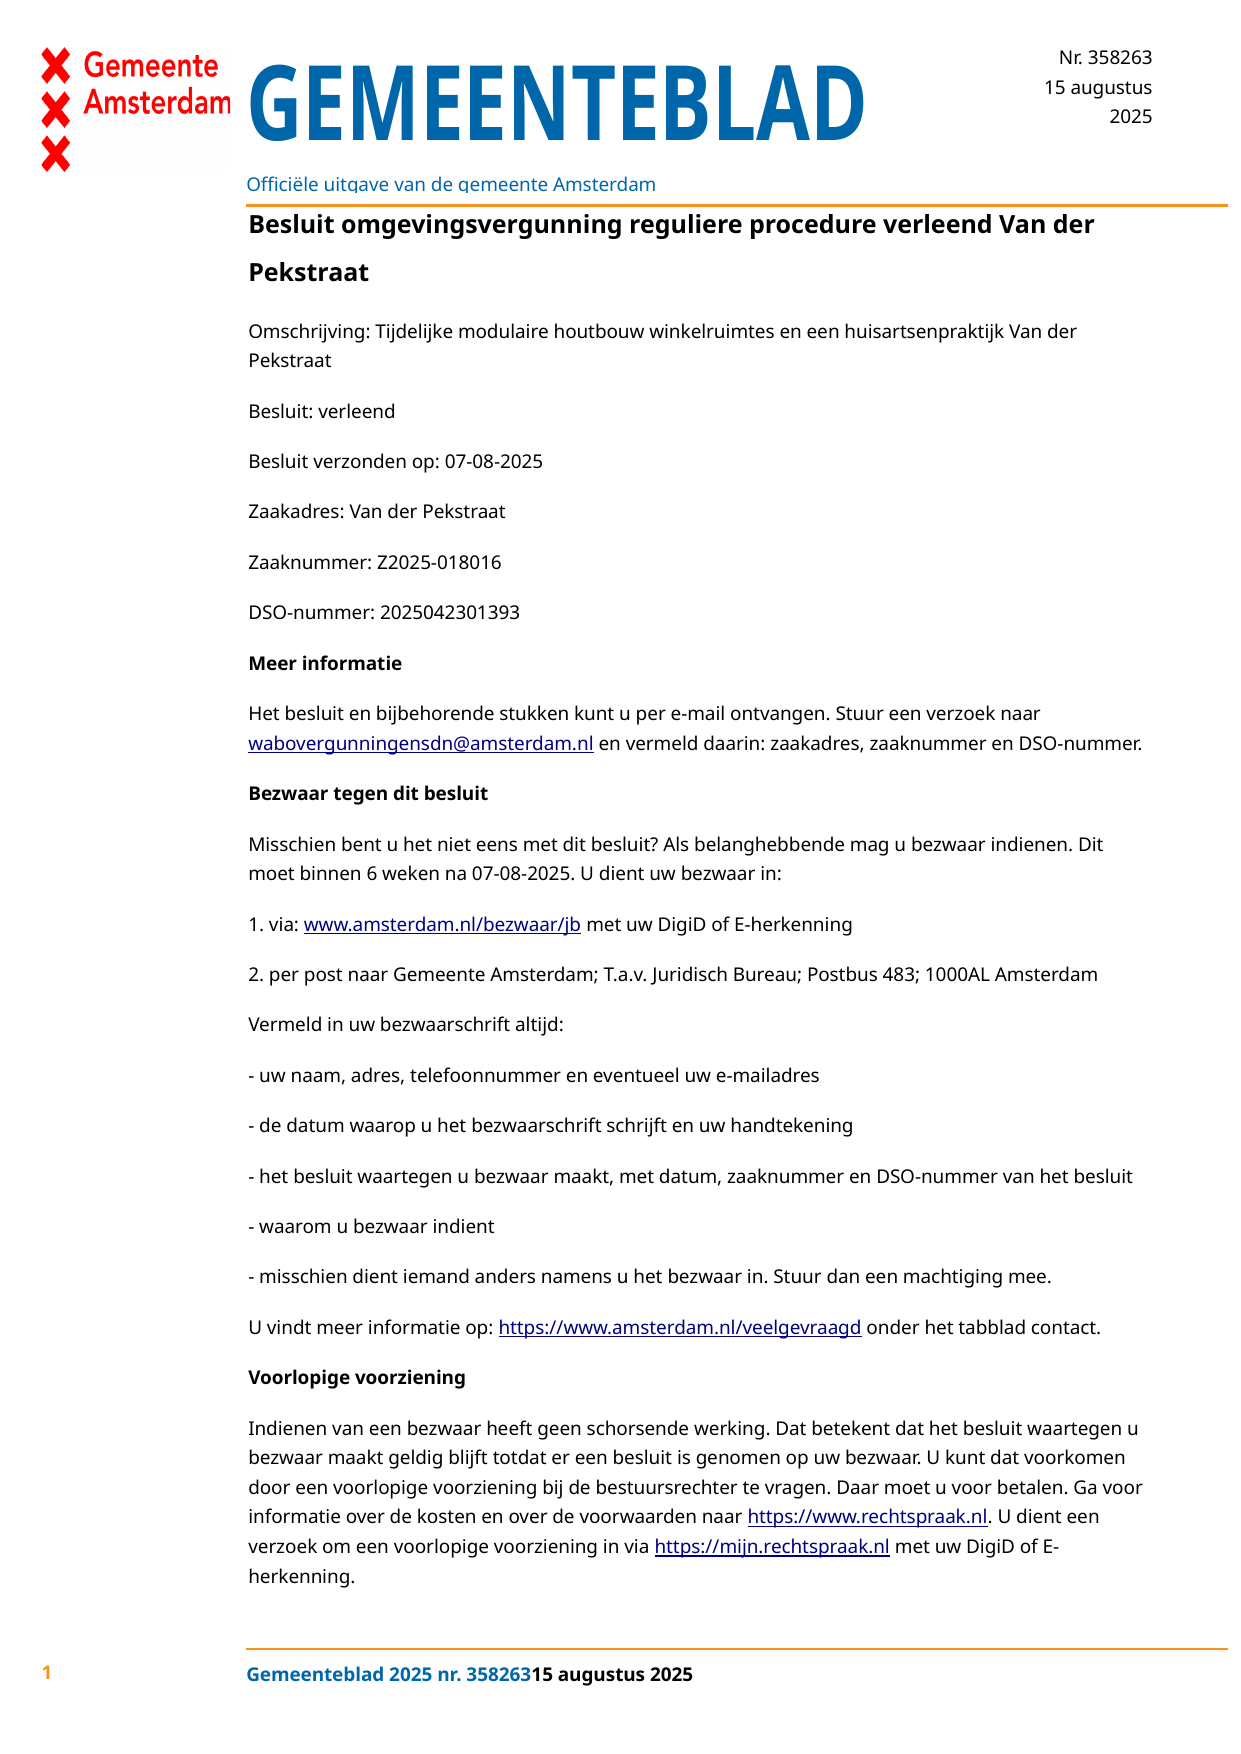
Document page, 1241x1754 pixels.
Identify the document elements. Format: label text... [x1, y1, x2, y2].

text Vermeld in uw bezwaarschrift altijd: [248, 1012, 1152, 1037]
text - het besluit waartegen u bezwaar maakt, met datum, zaaknummer en DSO-nummer van het besluit [248, 1163, 1152, 1189]
text - de datum waarop u het bezwaarschrift schrijft en uw handtekening [248, 1112, 1152, 1138]
text 1. via: www.amsterdam.nl/bezwaar/jb met uw DigiD of E-herkenning [248, 911, 1152, 937]
text Voorlopige voorziening [248, 1364, 1152, 1390]
text 2. per post naar Gemeente Amsterdam; T.a.v. Juridisch Bureau; Postbus 483; 1000AL Amsterdam [248, 961, 1152, 987]
text Besluit omgevingsvergunning reguliere procedure verleend Van der Pekstraat [248, 207, 1152, 288]
text - waarom u bezwaar indient [248, 1213, 1152, 1239]
text - misschien dient iemand anders namens u het bezwaar in. Stuur dan een machtiging mee. [248, 1264, 1152, 1289]
text Bezwaar tegen dit besluit [248, 780, 1152, 806]
text Besluit verzonden op: 07-08-2025 [248, 448, 1152, 474]
text Besluit: verleend [248, 398, 1152, 424]
text Meer informatie [248, 650, 1152, 676]
picture [41, 47, 231, 172]
text Het besluit en bijbehorende stukken kunt u per e-mail ontvangen. Stuur een verzoek naar wabovergunningensdn@amsterdam.nl en vermeld daarin: zaakadres, zaaknummer en DSO-nummer. [248, 700, 1152, 756]
text - uw naam, adres, telefoonnummer en eventueel uw e-mailadres [248, 1062, 1152, 1088]
text Indienen van een bezwaar heeft geen schorsende werking. Dat betekent dat het besluit waartegen u bezwaar maakt geldig blijft totdat er een besluit is genomen op uw bezwaar. U kunt dat voorkomen door een voorlopige voorziening bij de bestuursrechter te vragen. Daar moet u voor betalen. Ga voor informatie over de kosten en over de voorwaarden naar https://www.rechtspraak.nl. U dient een verzoek om een voorlopige voorziening in via https://mijn.rechtspraak.nl met uw DigiD of E-herkenning. [248, 1415, 1152, 1589]
text Zaaknummer: Z2025-018016 [248, 549, 1152, 575]
text Misschien bent u het niet eens met dit besluit? Als belanghebbende mag u bezwaar indienen. Dit moet binnen 6 weken na 07-08-2025. U dient uw bezwaar in: [248, 831, 1152, 886]
text Zaakadres: Van der Pekstraat [248, 499, 1152, 524]
text DSO-nummer: 2025042301393 [248, 599, 1152, 625]
text U vindt meer informatie op: https://www.amsterdam.nl/veelgevraagd onder het tabblad contact. [248, 1314, 1152, 1340]
text Omschrijving: Tijdelijke modulaire houtbouw winkelruimtes en een huisartsenpraktijk Van der Pekstraat [248, 318, 1152, 373]
